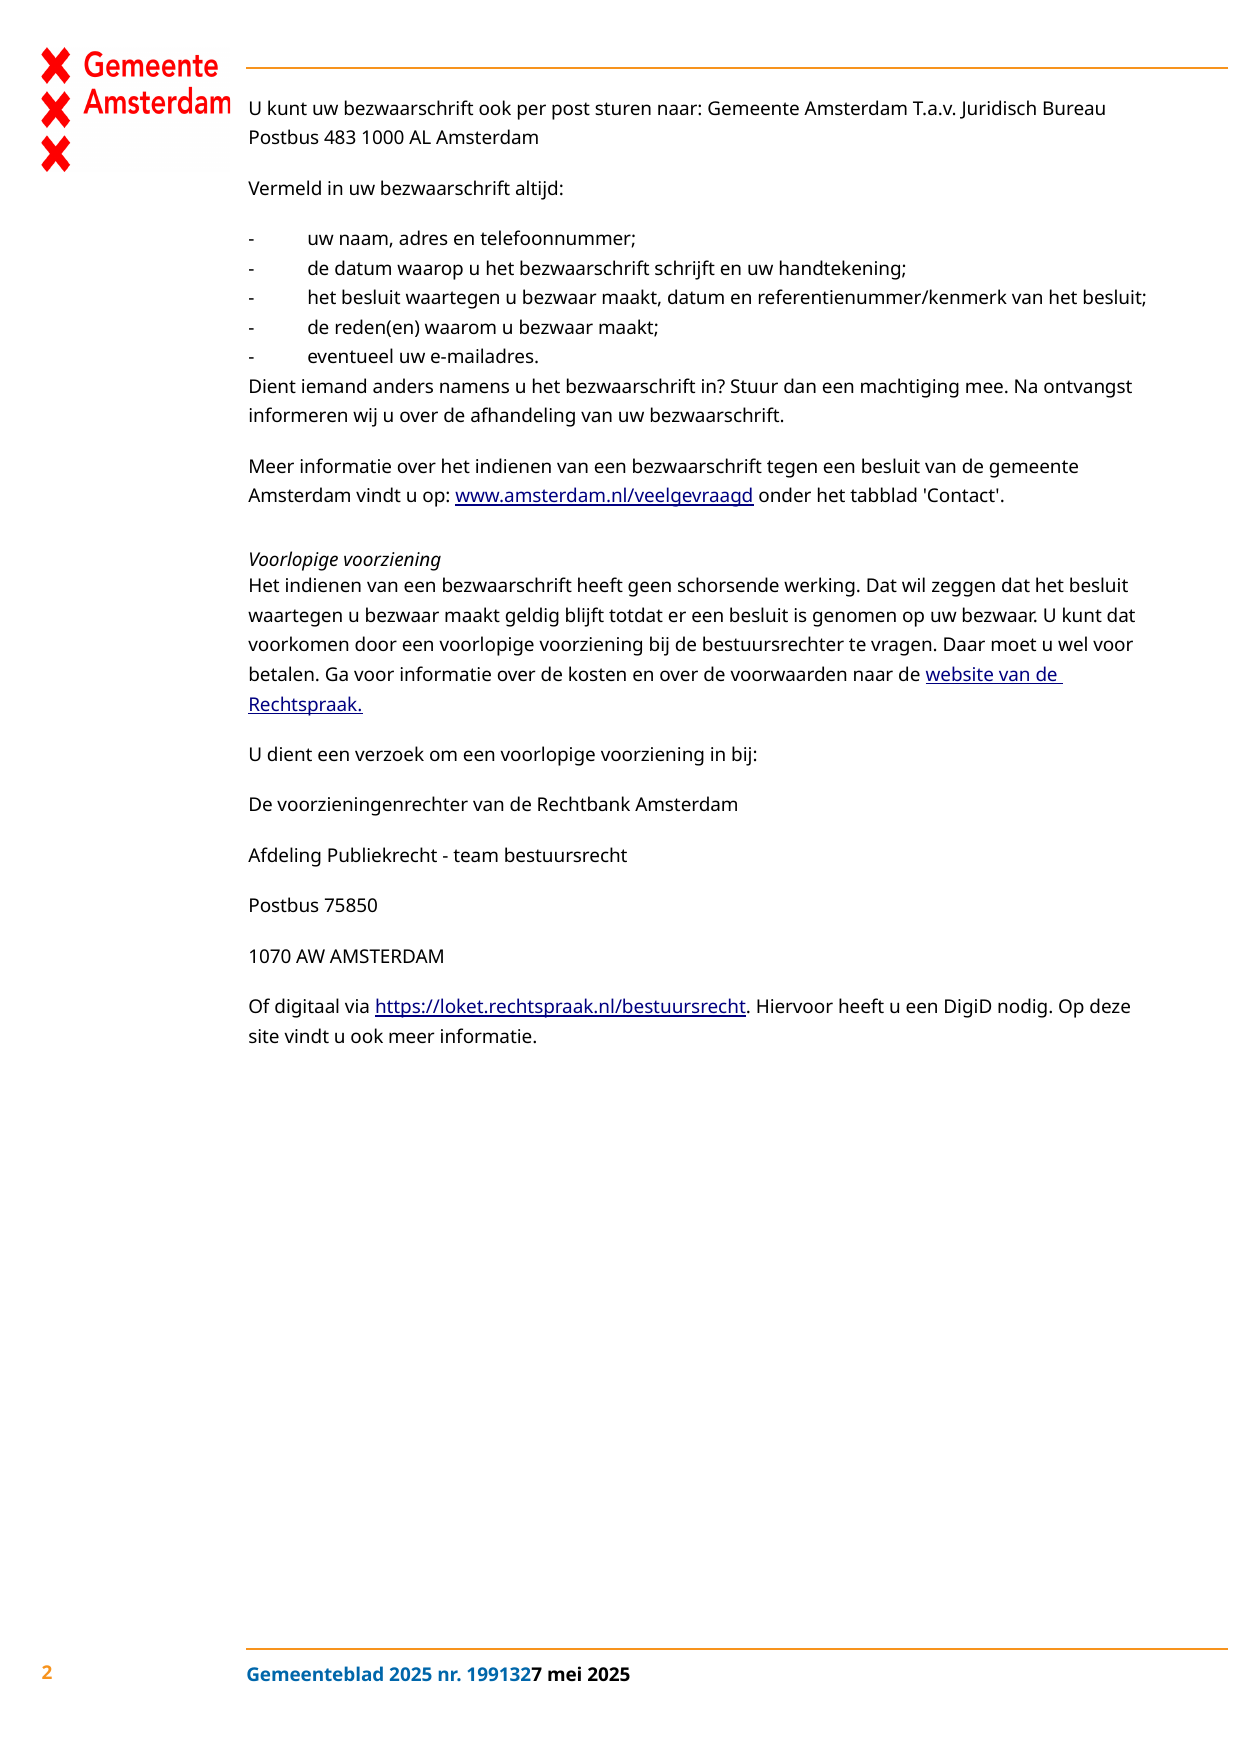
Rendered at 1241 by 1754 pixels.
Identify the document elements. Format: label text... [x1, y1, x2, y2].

text Of digitaal via https://loket.rechtspraak.nl/bestuursrecht. Hiervoor heeft u een DigiD nodig. Op deze site vindt u ook meer informatie. [248, 993, 1152, 1048]
text Postbus 75850 [248, 892, 1152, 918]
list de reden(en) waarom u bezwaar maakt; [248, 314, 1152, 340]
text 1070 AW AMSTERDAM [248, 943, 1152, 968]
text Dient iemand anders namens u het bezwaarschrift in? Stuur dan een machtiging mee. Na ontvangst informeren wij u over de afhandeling van uw bezwaarschrift. [248, 373, 1152, 428]
list de datum waarop u het bezwaarschrift schrijft en uw handtekening; [248, 255, 1152, 281]
text Het indienen van een bezwaarschrift heeft geen schorsende werking. Dat wil zeggen dat het besluit waartegen u bezwaar maakt geldig blijft totdat er een besluit is genomen op uw bezwaar. U kunt dat voorkomen door een voorlopige voorziening bij de bestuursrechter te vragen. Daar moet u wel voor betalen. Ga voor informatie over de kosten en over de voorwaarden naar de website van de Rechtspraak. [248, 572, 1152, 716]
list eventueel uw e-mailadres. [248, 343, 1152, 369]
list uw naam, adres en telefoonnummer; [248, 225, 1152, 251]
list het besluit waartegen u bezwaar maakt, datum en referentienummer/kenmerk van het besluit; [248, 284, 1152, 310]
text Meer informatie over het indienen van een bezwaarschrift tegen een besluit van de gemeente Amsterdam vindt u op: www.amsterdam.nl/veelgevraagd onder het tabblad 'Contact'. [248, 453, 1152, 508]
text U dient een verzoek om een voorlopige voorziening in bij: [248, 741, 1152, 767]
text Voorlopige voorziening [248, 547, 1152, 572]
text Vermeld in uw bezwaarschrift altijd: [248, 175, 1152, 201]
picture [41, 47, 231, 172]
text U kunt uw bezwaarschrift ook per post sturen naar: Gemeente Amsterdam T.a.v. Juridisch Bureau Postbus 483 1000 AL Amsterdam [248, 95, 1152, 150]
text De voorzieningenrechter van de Rechtbank Amsterdam [248, 792, 1152, 817]
text Afdeling Publiekrecht - team bestuursrecht [248, 842, 1152, 868]
